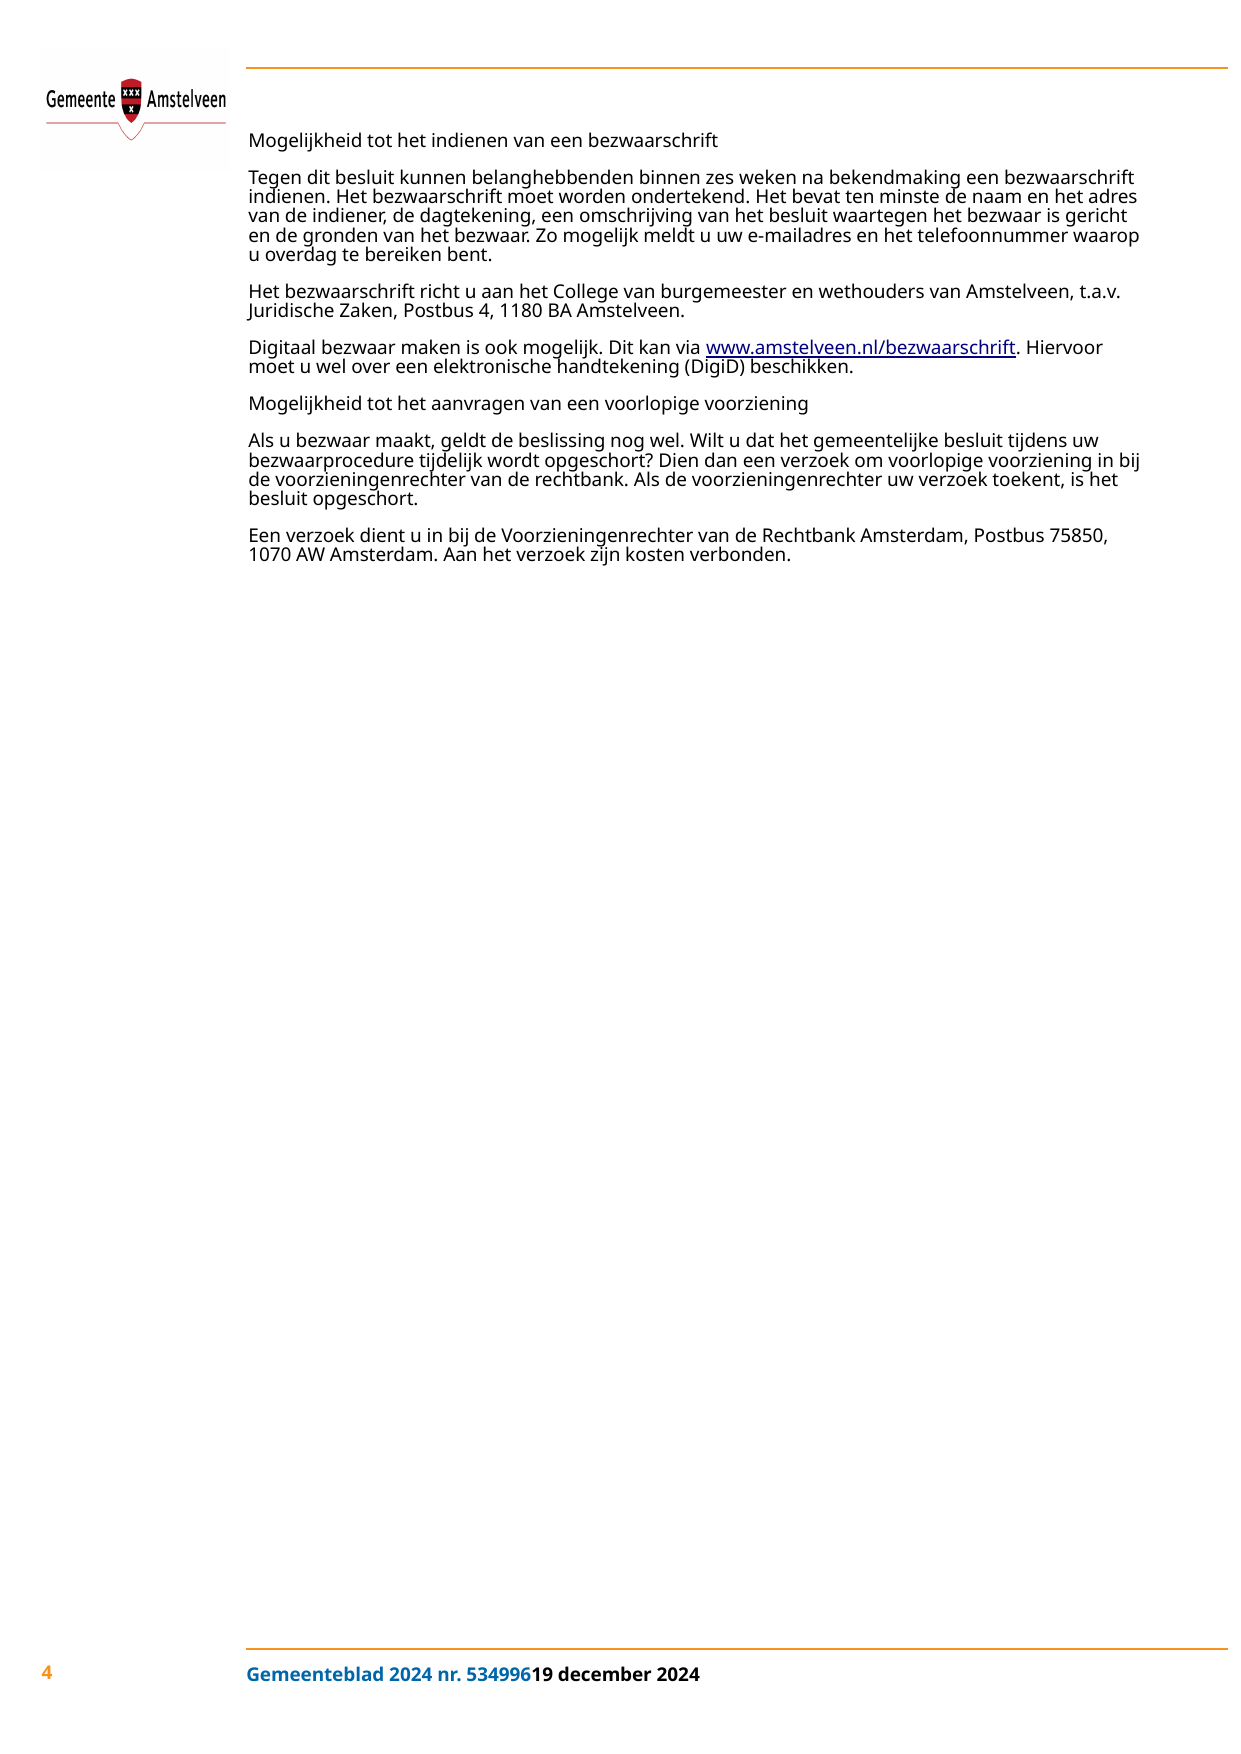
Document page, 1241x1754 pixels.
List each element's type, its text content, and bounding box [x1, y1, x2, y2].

text Tegen dit besluit kunnen belanghebbenden binnen zes weken na bekendmaking een bezwaarschrift indienen. Het bezwaarschrift moet worden ondertekend. Het bevat ten minste de naam en het adres van de indiener, de dagtekening, een omschrijving van het besluit waartegen het bezwaar is gericht en de gronden van het bezwaar. Zo mogelijk meldt u uw e-mailadres en het telefoonnummer waarop u overdag te bereiken bent. [248, 169, 1152, 265]
text Het bezwaarschrift richt u aan het College van burgemeester en wethouders van Amstelveen, t.a.v. Juridische Zaken, Postbus 4, 1180 BA Amstelveen. [248, 283, 1152, 321]
text Een verzoek dient u in bij de Voorzieningenrechter van de Rechtbank Amsterdam, Postbus 75850, 1070 AW Amsterdam. Aan het verzoek zijn kosten verbonden. [248, 527, 1152, 566]
text Als u bezwaar maakt, geldt de beslissing nog wel. Wilt u dat het gemeentelijke besluit tijdens uw bezwaarprocedure tijdelijk wordt opgeschort? Dien dan een verzoek om voorlopige voorziening in bij de voorzieningenrechter van de rechtbank. Als de voorzieningenrechter uw verzoek toekent, is het besluit opgeschort. [248, 432, 1152, 509]
text Mogelijkheid tot het aanvragen van een voorlopige voorziening [248, 395, 1152, 414]
text Digitaal bezwaar maken is ook mogelijk. Dit kan via www.amstelveen.nl/bezwaarschrift. Hiervoor moet u wel over een elektronische handtekening (DigiD) beschikken. [248, 339, 1152, 378]
text Mogelijkheid tot het indienen van een bezwaarschrift [248, 132, 1152, 151]
picture [41, 47, 231, 172]
